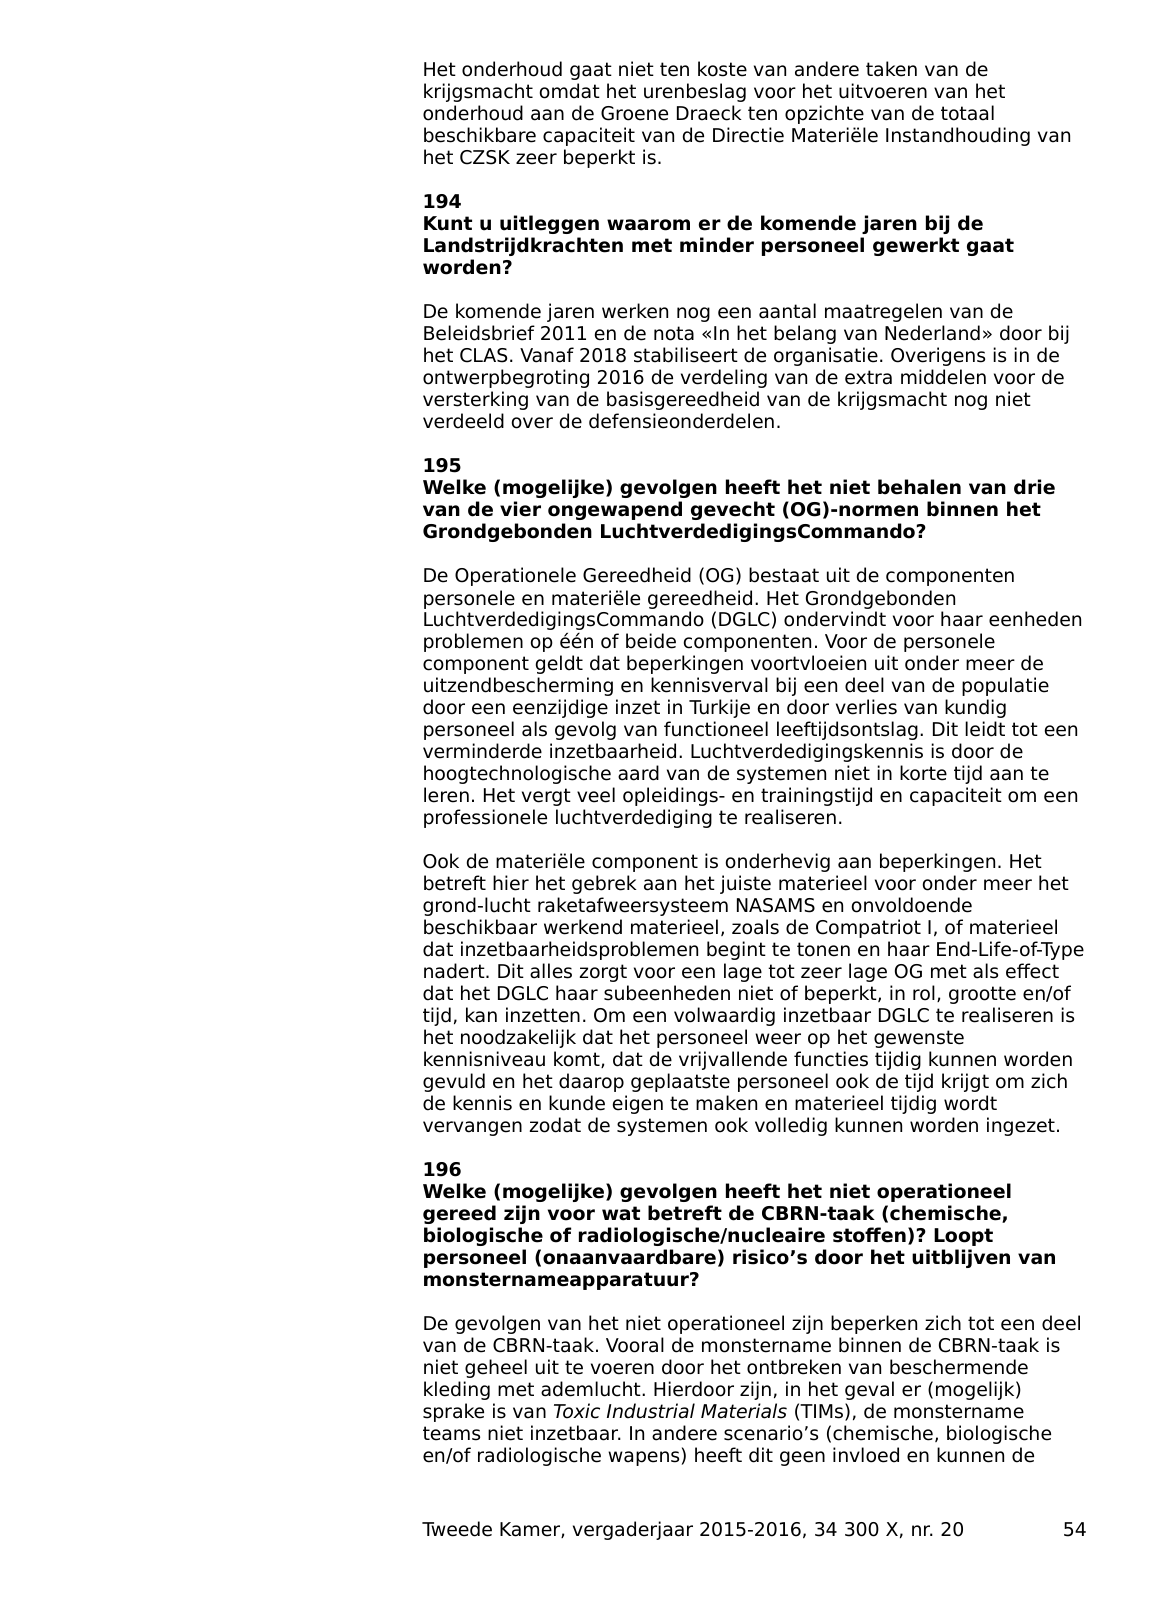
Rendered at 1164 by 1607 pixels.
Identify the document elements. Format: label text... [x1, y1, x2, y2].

text Welke (mogelijke) gevolgen heeft het niet behalen van drie van de vier ongewapend gevecht (OG)-normen binnen het Grondgebonden LuchtverdedigingsCommando? [422, 477, 1087, 543]
text 194 [422, 191, 1087, 213]
text De gevolgen van het niet operationeel zijn beperken zich tot een deel van de CBRN-taak. Vooral de monstername binnen de CBRN-taak is niet geheel uit te voeren door het ontbreken van beschermende kleding met ademlucht. Hierdoor zijn, in het geval er (mogelijk) sprake is van Toxic Industrial Materials (TIMs), de monstername teams niet inzetbaar. In andere scenario’s (chemische, biologische en/of radiologische wapens) heeft dit geen invloed en kunnen de [422, 1313, 1087, 1467]
text Ook de materiële component is onderhevig aan beperkingen. Het betreft hier het gebrek aan het juiste materieel voor onder meer het grond-lucht raketafweersysteem NASAMS en onvoldoende beschikbaar werkend materieel, zoals de Compatriot I, of materieel dat inzetbaarheidsproblemen begint te tonen en haar End-Life-of-Type nadert. Dit alles zorgt voor een lage tot zeer lage OG met als effect dat het DGLC haar subeenheden niet of beperkt, in rol, grootte en/of tijd, kan inzetten. Om een volwaardig inzetbaar DGLC te realiseren is het noodzakelijk dat het personeel weer op het gewenste kennisniveau komt, dat de vrijvallende functies tijdig kunnen worden gevuld en het daarop geplaatste personeel ook de tijd krijgt om zich de kennis en kunde eigen te maken en materieel tijdig wordt vervangen zodat de systemen ook volledig kunnen worden ingezet. [422, 851, 1087, 1137]
text 196 [422, 1159, 1087, 1181]
text De Operationele Gereedheid (OG) bestaat uit de componenten personele en materiële gereedheid. Het Grondgebonden LuchtverdedigingsCommando (DGLC) ondervindt voor haar eenheden problemen op één of beide componenten. Voor de personele component geldt dat beperkingen voortvloeien uit onder meer de uitzendbescherming en kennisverval bij een deel van de populatie door een eenzijdige inzet in Turkije en door verlies van kundig personeel als gevolg van functioneel leeftijdsontslag. Dit leidt tot een verminderde inzetbaarheid. Luchtverdedigingskennis is door de hoogtechnologische aard van de systemen niet in korte tijd aan te leren. Het vergt veel opleidings- en trainingstijd en capaciteit om een professionele luchtverdediging te realiseren. [422, 565, 1087, 829]
text Het onderhoud gaat niet ten koste van andere taken van de krijgsmacht omdat het urenbeslag voor het uitvoeren van het onderhoud aan de Groene Draeck ten opzichte van de totaal beschikbare capaciteit van de Directie Materiële Instandhouding van het CZSK zeer beperkt is. [422, 59, 1087, 169]
text Kunt u uitleggen waarom er de komende jaren bij de Landstrijdkrachten met minder personeel gewerkt gaat worden? [422, 213, 1087, 279]
text 195 [422, 455, 1087, 477]
text De komende jaren werken nog een aantal maatregelen van de Beleidsbrief 2011 en de nota «In het belang van Nederland» door bij het CLAS. Vanaf 2018 stabiliseert de organisatie. Overigens is in de ontwerpbegroting 2016 de verdeling van de extra middelen voor de versterking van de basisgereedheid van de krijgsmacht nog niet verdeeld over de defensieonderdelen. [422, 301, 1087, 433]
text Welke (mogelijke) gevolgen heeft het niet operationeel gereed zijn voor wat betreft de CBRN-taak (chemische, biologische of radiologische/nucleaire stoffen)? Loopt personeel (onaanvaardbare) risico’s door het uitblijven van monsternameapparatuur? [422, 1181, 1087, 1291]
